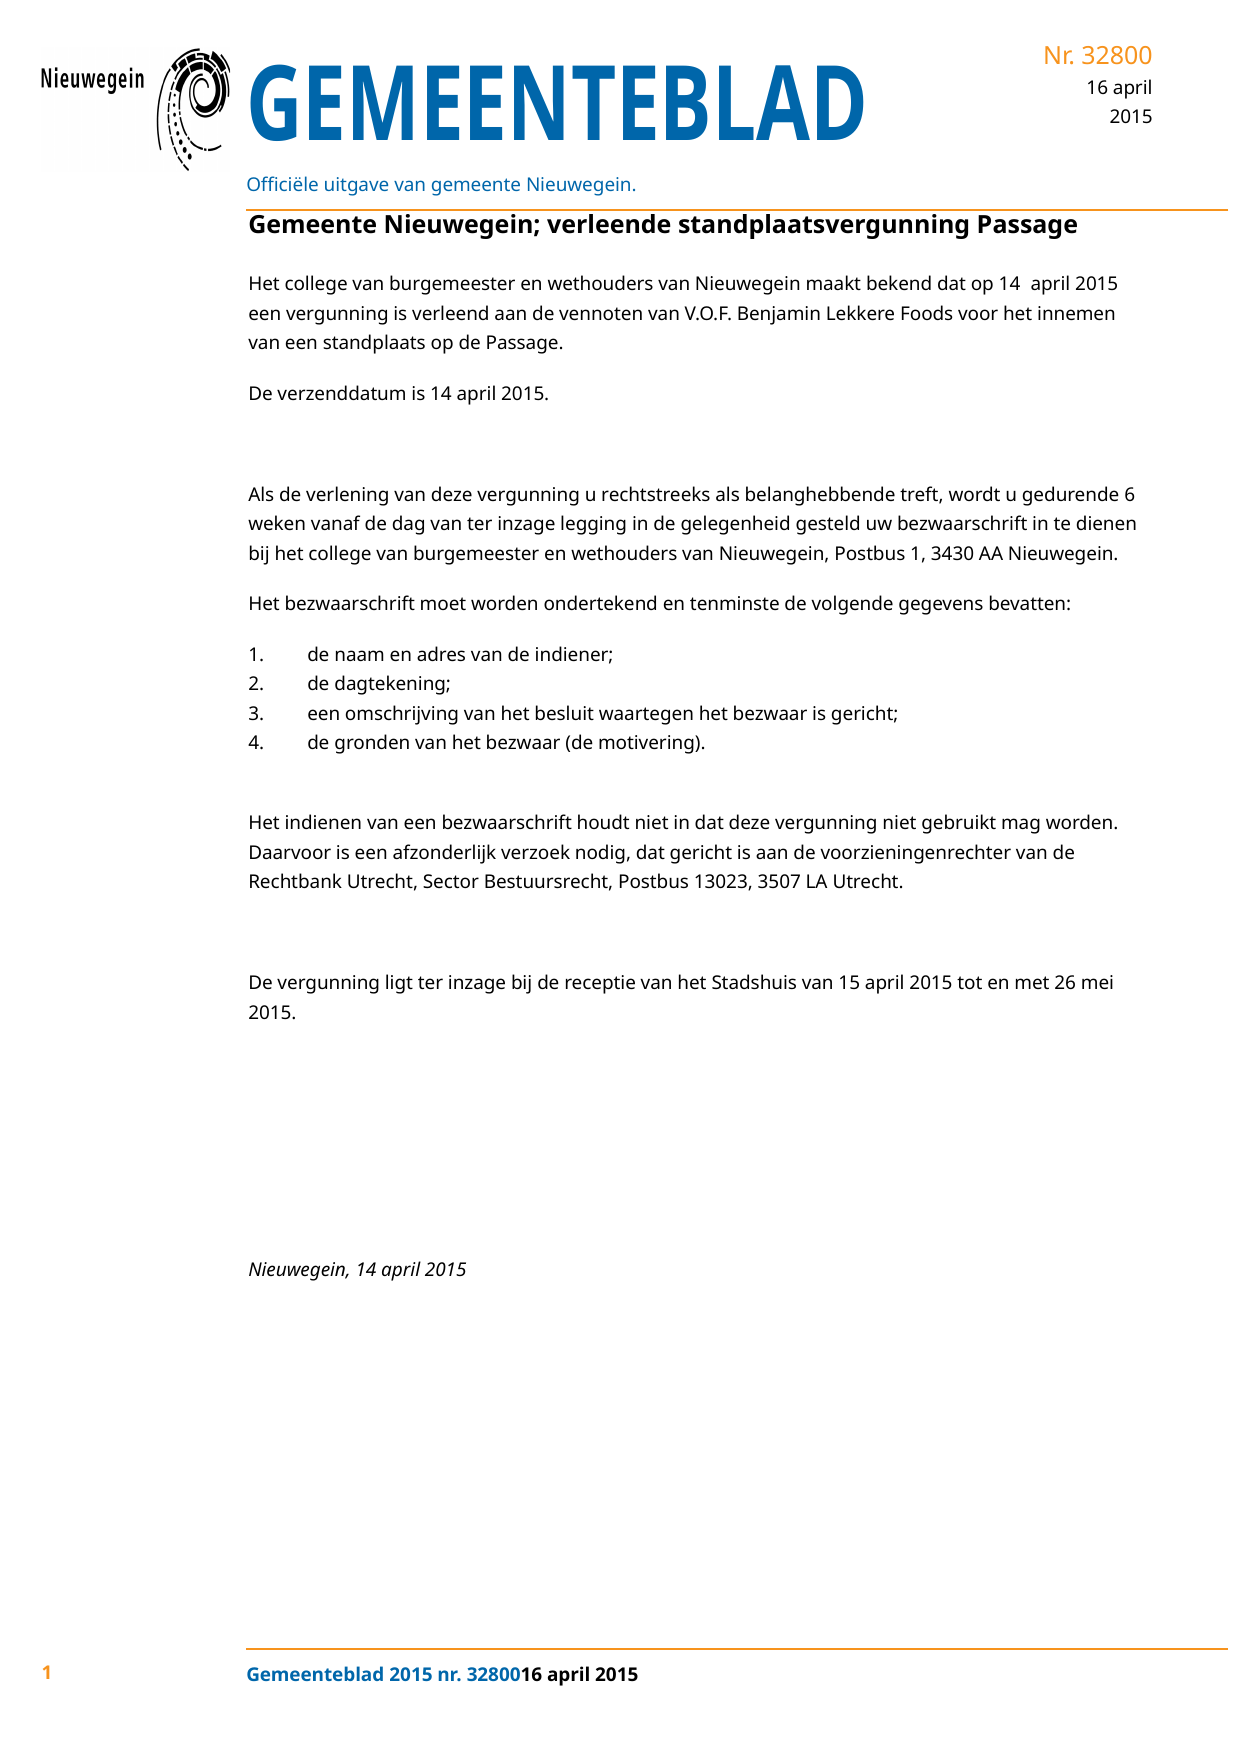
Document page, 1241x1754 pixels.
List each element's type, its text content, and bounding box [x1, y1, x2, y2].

text De vergunning ligt ter inzage bij de receptie van het Stadshuis van 15 april 2015 tot en met 26 mei 2015. [248, 969, 1152, 1025]
text De verzenddatum is 14 april 2015. [248, 380, 1152, 406]
picture [41, 47, 231, 172]
text Het bezwaarschrift moet worden ondertekend en tenminste de volgende gegevens bevatten: [248, 590, 1152, 616]
text Gemeente Nieuwegein; verleende standplaatsvergunning Passage [248, 211, 1152, 241]
list een omschrijving van het besluit waartegen het bezwaar is gericht; [248, 700, 1152, 726]
list de dagtekening; [248, 670, 1152, 696]
text Het college van burgemeester en wethouders van Nieuwegein maakt bekend dat op 14 april 2015 een vergunning is verleend aan de vennoten van V.O.F. Benjamin Lekkere Foods voor het innemen van een standplaats op de Passage. [248, 270, 1152, 355]
list de naam en adres van de indiener; [248, 641, 1152, 666]
text Nieuwegein, 14 april 2015 [248, 1256, 1152, 1282]
text Het indienen van een bezwaarschrift houdt niet in dat deze vergunning niet gebruikt mag worden. Daarvoor is een afzonderlijk verzoek nodig, dat gericht is aan de voorzieningenrechter van de Rechtbank Utrecht, Sector Bestuursrecht, Postbus 13023, 3507 LA Utrecht. [248, 809, 1152, 894]
list de gronden van het bezwaar (de motivering). [248, 729, 1152, 755]
text Als de verlening van deze vergunning u rechtstreeks als belanghebbende treft, wordt u gedurende 6 weken vanaf de dag van ter inzage legging in de gelegenheid gesteld uw bezwaarschrift in te dienen bij het college van burgemeester en wethouders van Nieuwegein, Postbus 1, 3430 AA Nieuwegein. [248, 481, 1152, 566]
